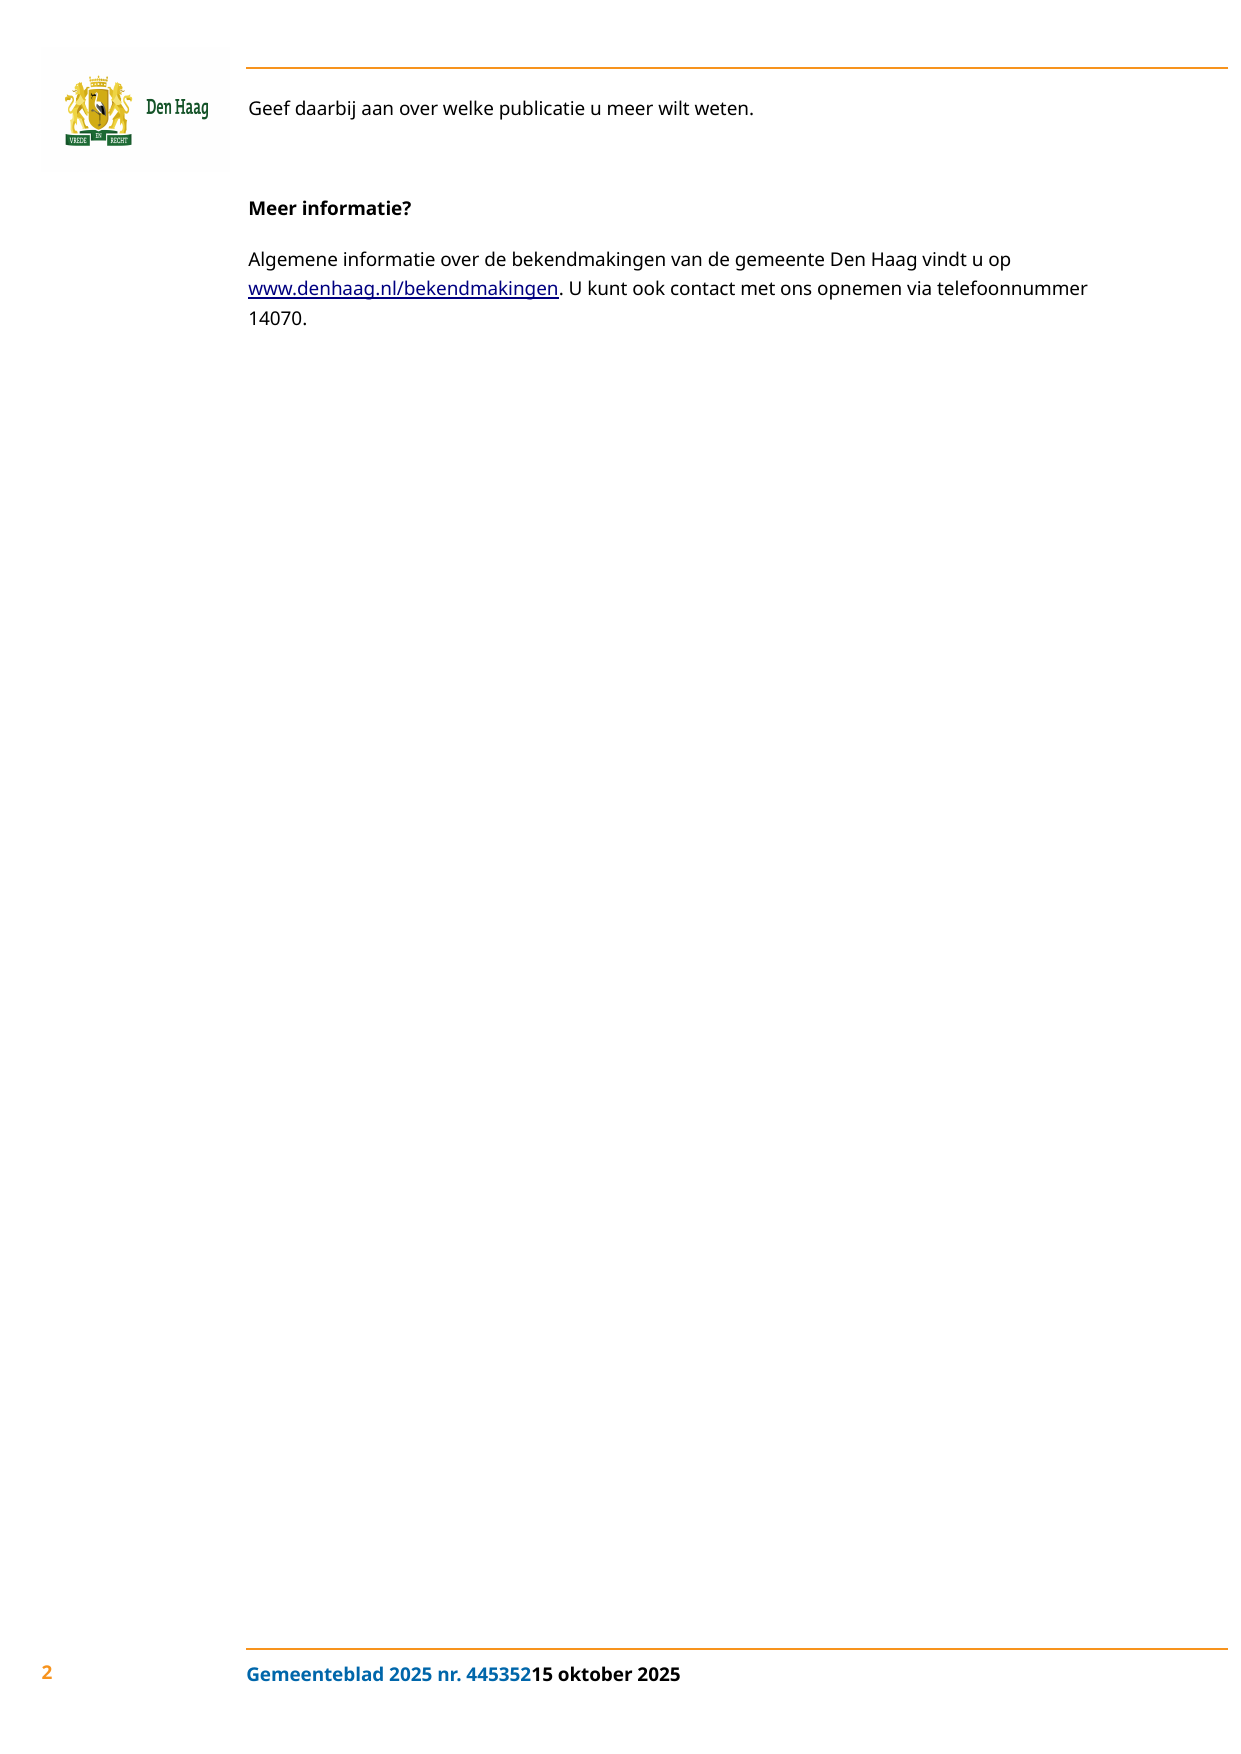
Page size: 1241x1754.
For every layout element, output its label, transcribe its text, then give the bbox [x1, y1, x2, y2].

text Algemene informatie over de bekendmakingen van de gemeente Den Haag vindt u op www.denhaag.nl/bekendmakingen. U kunt ook contact met ons opnemen via telefoonnummer 14070. [248, 246, 1152, 331]
text Meer informatie? [248, 196, 1152, 221]
text Geef daarbij aan over welke publicatie u meer wilt weten. [248, 95, 1152, 121]
picture [41, 47, 231, 172]
